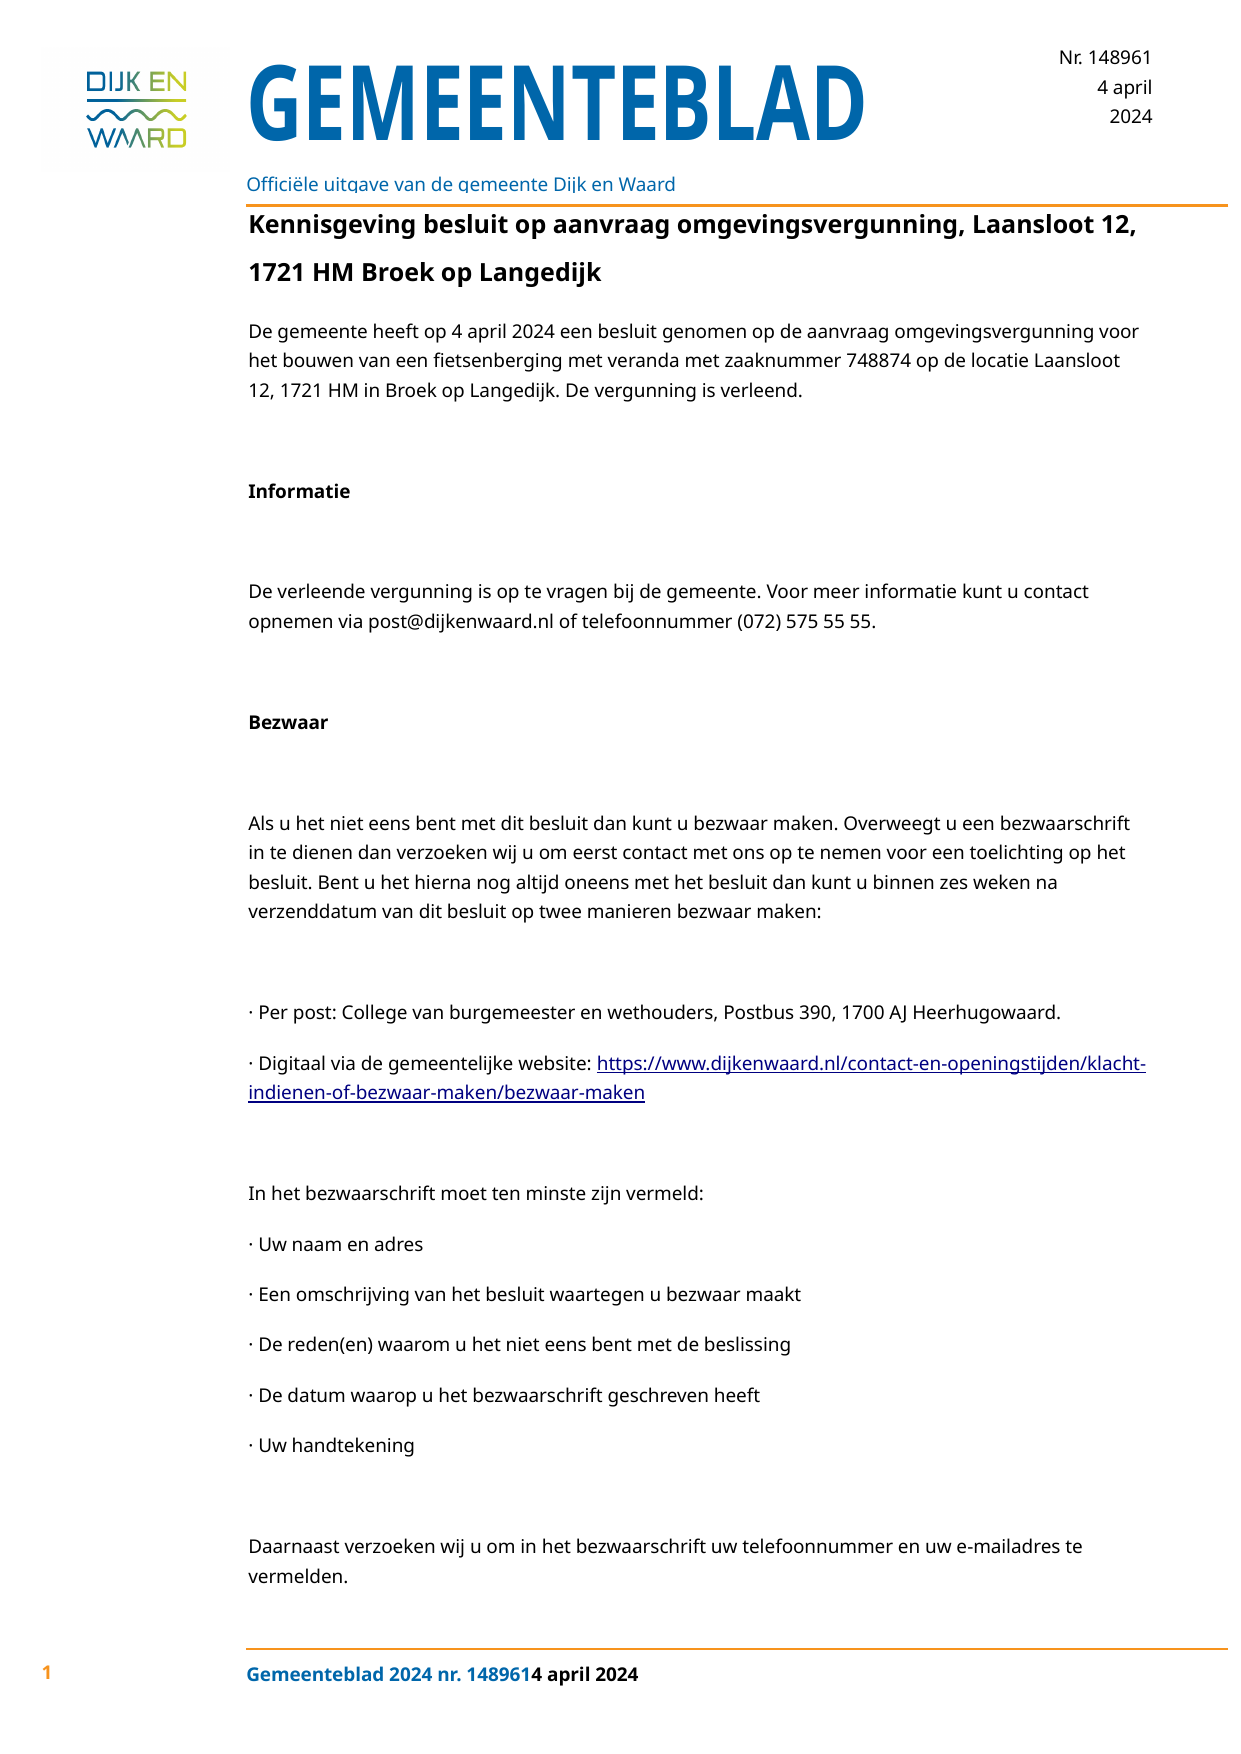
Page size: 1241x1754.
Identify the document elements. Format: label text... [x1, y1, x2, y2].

text · Digitaal via de gemeentelijke website: https://www.dijkenwaard.nl/contact-en-openingstijden/klacht-indienen-of-bezwaar-maken/bezwaar-maken [248, 1050, 1152, 1105]
picture [41, 47, 231, 172]
text Informatie [248, 478, 1152, 504]
text Bezwaar [248, 709, 1152, 735]
text · Uw handtekening [248, 1432, 1152, 1458]
text · De datum waarop u het bezwaarschrift geschreven heeft [248, 1382, 1152, 1408]
text · Uw naam en adres [248, 1231, 1152, 1257]
text De gemeente heeft op 4 april 2024 een besluit genomen op de aanvraag omgevingsvergunning voor het bouwen van een fietsenberging met veranda met zaaknummer 748874 op de locatie Laansloot 12, 1721 HM in Broek op Langedijk. De vergunning is verleend. [248, 318, 1152, 403]
text De verleende vergunning is op te vragen bij de gemeente. Voor meer informatie kunt u contact opnemen via post@dijkenwaard.nl of telefoonnummer (072) 575 55 55. [248, 579, 1152, 634]
text Daarnaast verzoeken wij u om in het bezwaarschrift uw telefoonnummer en uw e-mailadres te vermelden. [248, 1533, 1152, 1589]
text Kennisgeving besluit op aanvraag omgevingsvergunning, Laansloot 12, 1721 HM Broek op Langedijk [248, 207, 1152, 288]
text Als u het niet eens bent met dit besluit dan kunt u bezwaar maken. Overweegt u een bezwaarschrift in te dienen dan verzoeken wij u om eerst contact met ons op te nemen voor een toelichting op het besluit. Bent u het hierna nog altijd oneens met het besluit dan kunt u binnen zes weken na verzenddatum van dit besluit op twee manieren bezwaar maken: [248, 810, 1152, 924]
text · De reden(en) waarom u het niet eens bent met de beslissing [248, 1332, 1152, 1357]
text · Een omschrijving van het besluit waartegen u bezwaar maakt [248, 1281, 1152, 1307]
text · Per post: College van burgemeester en wethouders, Postbus 390, 1700 AJ Heerhugowaard. [248, 999, 1152, 1025]
text In het bezwaarschrift moet ten minste zijn vermeld: [248, 1180, 1152, 1206]
